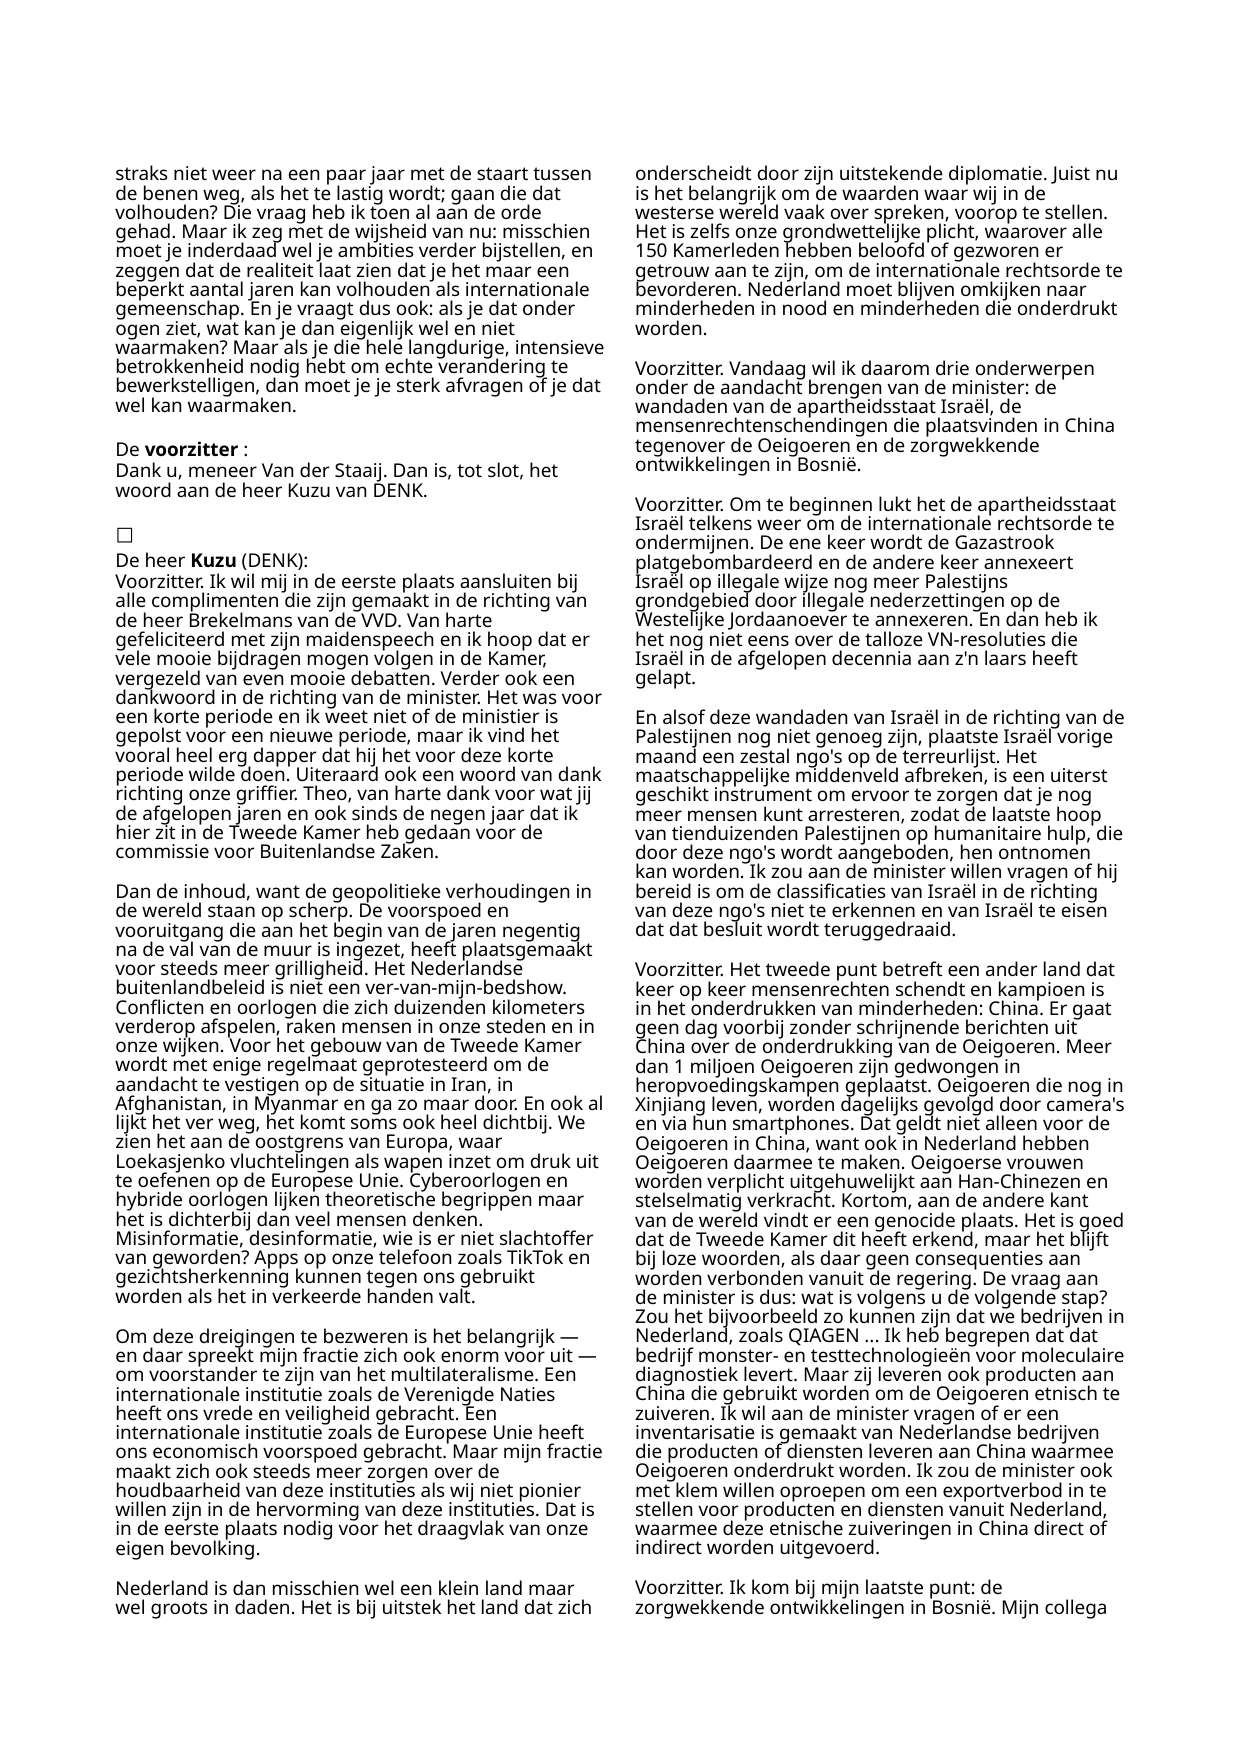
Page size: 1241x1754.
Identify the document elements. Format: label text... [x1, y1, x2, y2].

text Dan de inhoud, want de geopolitieke verhoudingen in de wereld staan op scherp. De voorspoed en vooruitgang die aan het begin van de jaren negentig na de val van de muur is ingezet, heeft plaatsgemaakt voor steeds meer grilligheid. Het Nederlandse buitenlandbeleid is niet een ver-van-mijn-bedshow. Conflicten en oorlogen die zich duizenden kilometers verderop afspelen, raken mensen in onze steden en in onze wijken. Voor het gebouw van de Tweede Kamer wordt met enige regelmaat geprotesteerd om de aandacht te vestigen op de situatie in Iran, in Afghanistan, in Myanmar en ga zo maar door. En ook al lijkt het ver weg, het komt soms ook heel dichtbij. We zien het aan de oostgrens van Europa, waar Loekasjenko vluchtelingen als wapen inzet om druk uit te oefenen op de Europese Unie. Cyberoorlogen en hybride oorlogen lijken theoretische begrippen maar het is dichterbij dan veel mensen denken. Misinformatie, desinformatie, wie is er niet slachtoffer van geworden? Apps op onze telefoon zoals TikTok en gezichtsherkenning kunnen tegen ons gebruikt worden als het in verkeerde handen valt. [115, 883, 605, 1307]
text Om deze dreigingen te bezweren is het belangrijk — en daar spreekt mijn fractie zich ook enorm voor uit — om voorstander te zijn van het multilateralisme. Een internationale institutie zoals de Verenigde Naties heeft ons vrede en veiligheid gebracht. Een internationale institutie zoals de Europese Unie heeft ons economisch voorspoed gebracht. Maar mijn fractie maakt zich ook steeds meer zorgen over de houdbaarheid van deze instituties als wij niet pionier willen zijn in de hervorming van deze instituties. Dat is in de eerste plaats nodig voor het draagvlak van onze eigen bevolking. [115, 1328, 605, 1559]
text onderscheidt door zijn uitstekende diplomatie. Juist nu is het belangrijk om de waarden waar wij in de westerse wereld vaak over spreken, voorop te stellen. Het is zelfs onze grondwettelijke plicht, waarover alle 150 Kamerleden hebben beloofd of gezworen er getrouw aan te zijn, om de internationale rechtsorde te bevorderen. Nederland moet blijven omkijken naar minderheden in nood en minderheden die onderdrukt worden. [635, 165, 1125, 339]
text De voorzitter : [115, 437, 605, 462]
text En alsof deze wandaden van Israël in de richting van de Palestijnen nog niet genoeg zijn, plaatste Israël vorige maand een zestal ngo's op de terreurlijst. Het maatschappelijke middenveld afbreken, is een uiterst geschikt instrument om ervoor te zorgen dat je nog meer mensen kunt arresteren, zodat de laatste hoop van tienduizenden Palestijnen op humanitaire hulp, die door deze ngo's wordt aangeboden, hen ontnomen kan worden. Ik zou aan de minister willen vragen of hij bereid is om de classificaties van Israël in de richting van deze ngo's niet te erkennen en van Israël te eisen dat dat besluit wordt teruggedraaid. [635, 709, 1125, 941]
text straks niet weer na een paar jaar met de staart tussen de benen weg, als het te lastig wordt; gaan die dat volhouden? Die vraag heb ik toen al aan de orde gehad. Maar ik zeg met de wijsheid van nu: misschien moet je inderdaad wel je ambities verder bijstellen, en zeggen dat de realiteit laat zien dat je het maar een beperkt aantal jaren kan volhouden als internationale gemeenschap. En je vraagt dus ook: als je dat onder ogen ziet, wat kan je dan eigenlijk wel en niet waarmaken? Maar als je die hele langdurige, intensieve betrokkenheid nodig hebt om echte verandering te bewerkstelligen, dan moet je je sterk afvragen of je dat wel kan waarmaken. [115, 165, 605, 416]
text Dank u, meneer Van der Staaij. Dan is, tot slot, het woord aan de heer Kuzu van DENK. [115, 462, 605, 501]
text Voorzitter. Het tweede punt betreft een ander land dat keer op keer mensenrechten schendt en kampioen is in het onderdrukken van minderheden: China. Er gaat geen dag voorbij zonder schrijnende berichten uit China over de onderdrukking van de Oeigoeren. Meer dan 1 miljoen Oeigoeren zijn gedwongen in heropvoedingskampen geplaatst. Oeigoeren die nog in Xinjiang leven, worden dagelijks gevolgd door camera's en via hun smartphones. Dat geldt niet alleen voor de Oeigoeren in China, want ook in Nederland hebben Oeigoeren daarmee te maken. Oeigoerse vrouwen worden verplicht uitgehuwelijkt aan Han-Chinezen en stelselmatig verkracht. Kortom, aan de andere kant van de wereld vindt er een genocide plaats. Het is goed dat de Tweede Kamer dit heeft erkend, maar het blijft bij loze woorden, als daar geen consequenties aan worden verbonden vanuit de regering. De vraag aan de minister is dus: wat is volgens u de volgende stap? Zou het bijvoorbeeld zo kunnen zijn dat we bedrijven in Nederland, zoals QIAGEN ... Ik heb begrepen dat dat bedrijf monster- en testtechnologieën voor moleculaire diagnostiek levert. Maar zij leveren ook producten aan China die gebruikt worden om de Oeigoeren etnisch te zuiveren. Ik wil aan de minister vragen of er een inventarisatie is gemaakt van Nederlandse bedrijven die producten of diensten leveren aan China waarmee Oeigoeren onderdrukt worden. Ik zou de minister ook met klem willen oproepen om een exportverbod in te stellen voor producten en diensten vanuit Nederland, waarmee deze etnische zuiveringen in China direct of indirect worden uitgevoerd. [635, 961, 1125, 1559]
text Voorzitter. Vandaag wil ik daarom drie onderwerpen onder de aandacht brengen van de minister: de wandaden van de apartheidsstaat Israël, de mensenrechtenschendingen die plaatsvinden in China tegenover de Oeigoeren en de zorgwekkende ontwikkelingen in Bosnië. [635, 359, 1125, 475]
text Voorzitter. Ik kom bij mijn laatste punt: de zorgwekkende ontwikkelingen in Bosnië. Mijn collega [635, 1579, 1125, 1618]
text ⬜ [115, 522, 605, 547]
text Voorzitter. Om te beginnen lukt het de apartheidsstaat Israël telkens weer om de internationale rechtsorde te ondermijnen. De ene keer wordt de Gazastrook platgebombardeerd en de andere keer annexeert Israël op illegale wijze nog meer Palestijns grondgebied door illegale nederzettingen op de Westelijke Jordaanoever te annexeren. En dan heb ik het nog niet eens over de talloze VN-resoluties die Israël in de afgelopen decennia aan z'n laars heeft gelapt. [635, 496, 1125, 688]
text Nederland is dan misschien wel een klein land maar wel groots in daden. Het is bij uitstek het land dat zich [115, 1580, 605, 1618]
text De heer Kuzu (DENK): [115, 547, 605, 573]
text Voorzitter. Ik wil mij in de eerste plaats aansluiten bij alle complimenten die zijn gemaakt in de richting van de heer Brekelmans van de VVD. Van harte gefeliciteerd met zijn maidenspeech en ik hoop dat er vele mooie bijdragen mogen volgen in de Kamer, vergezeld van even mooie debatten. Verder ook een dankwoord in de richting van de minister. Het was voor een korte periode en ik weet niet of de ministier is gepolst voor een nieuwe periode, maar ik vind het vooral heel erg dapper dat hij het voor deze korte periode wilde doen. Uiteraard ook een woord van dank richting onze griffier. Theo, van harte dank voor wat jij de afgelopen jaren en ook sinds de negen jaar dat ik hier zit in de Tweede Kamer heb gedaan voor de commissie voor Buitenlandse Zaken. [115, 573, 605, 862]
